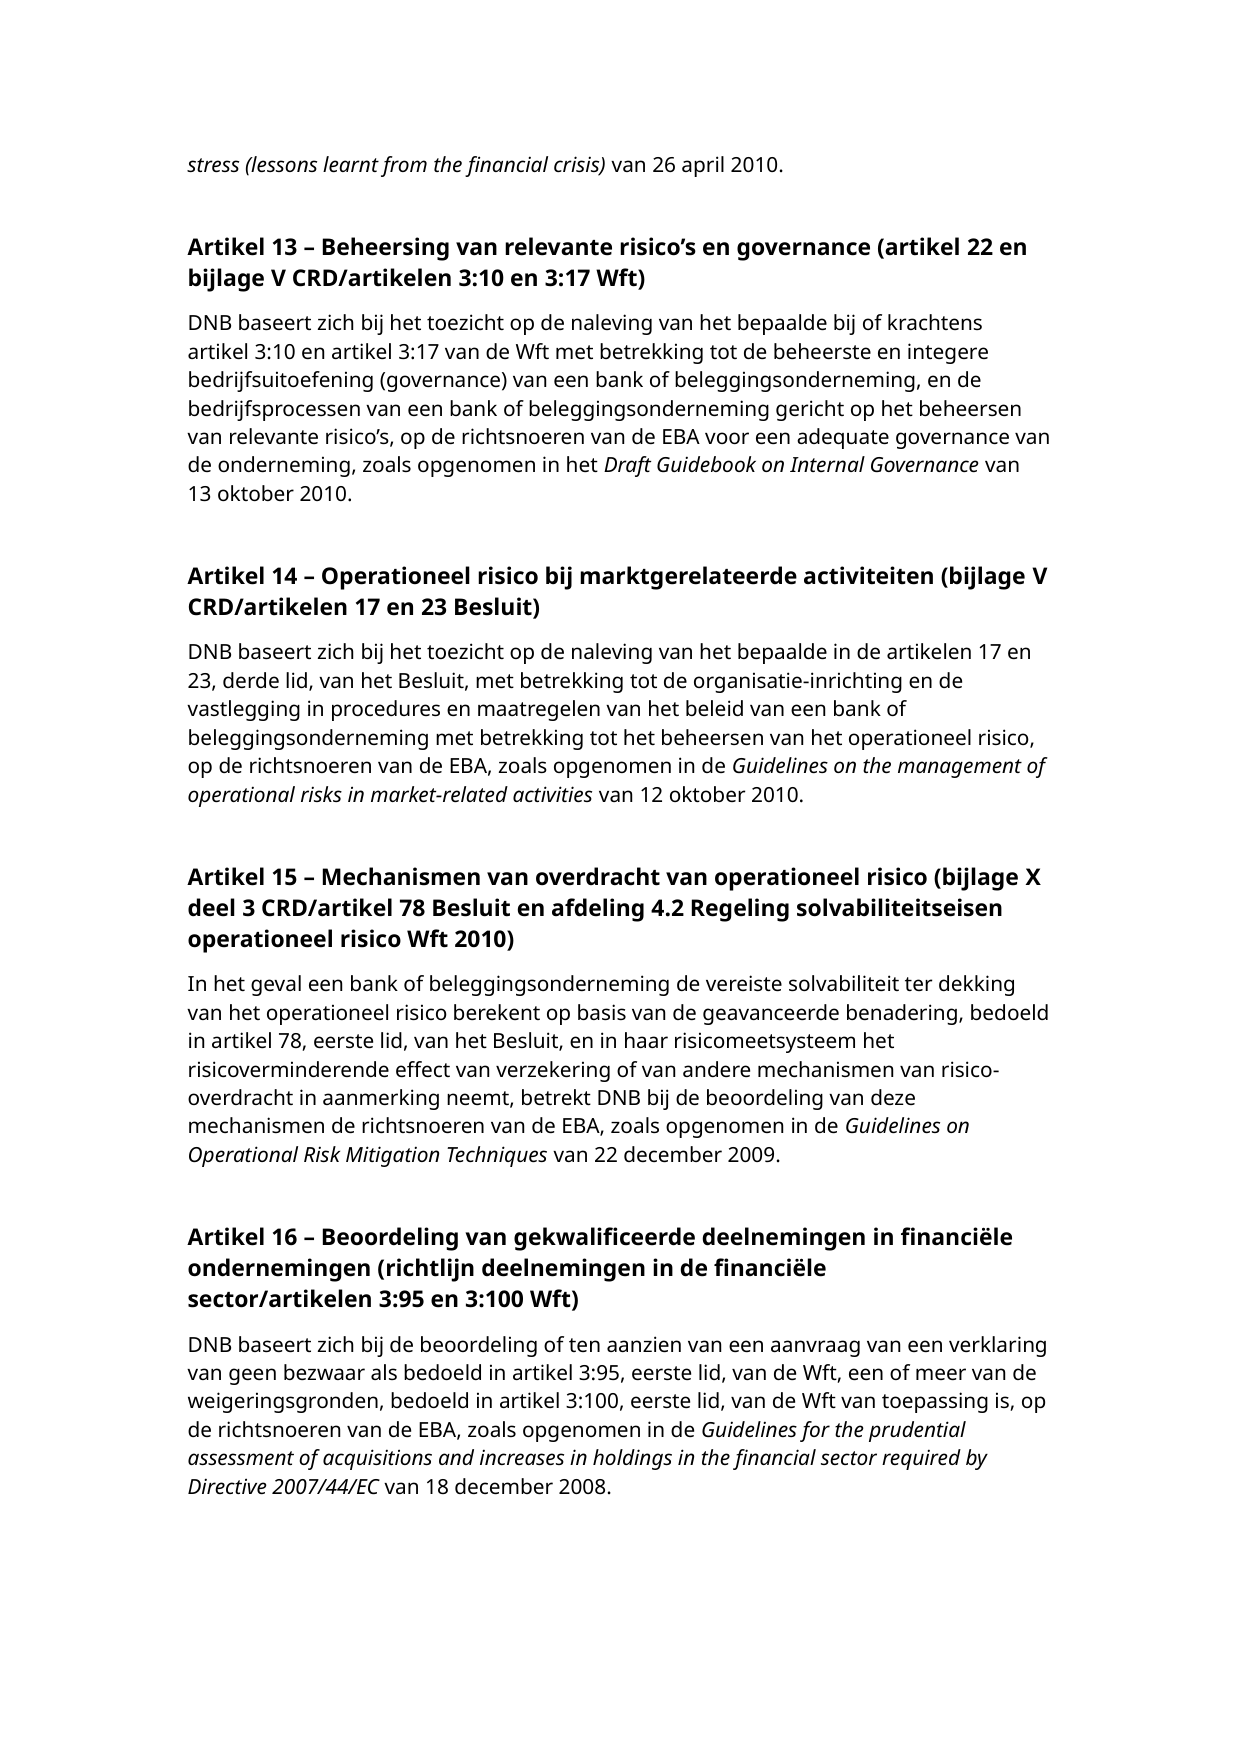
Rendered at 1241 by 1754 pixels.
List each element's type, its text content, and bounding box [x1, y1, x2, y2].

subtitle Artikel 14 – Operationeel risico bij marktgerelateerde activiteiten (bijlage V CRD/artikelen 17 en 23 Besluit) [187, 560, 1053, 622]
subtitle Artikel 13 – Beheersing van relevante risico’s en governance (artikel 22 en bijlage V CRD/artikelen 3:10 en 3:17 Wft) [187, 231, 1053, 293]
text In het geval een bank of beleggingsonderneming de vereiste solvabiliteit ter dekking van het operationeel risico berekent op basis van de geavanceerde benadering, bedoeld in artikel 78, eerste lid, van het Besluit, en in haar risicomeetsysteem het risicoverminderende effect van verzekering of van andere mechanismen van risico-overdracht in aanmerking neemt, betrekt DNB bij de beoordeling van deze mechanismen de richtsnoeren van de EBA, zoals opgenomen in de Guidelines on Operational Risk Mitigation Techniques van 22 december 2009. [187, 969, 1053, 1168]
subtitle Artikel 15 – Mechanismen van overdracht van operationeel risico (bijlage X deel 3 CRD/artikel 78 Besluit en afdeling 4.2 Regeling solvabiliteitseisen operationeel risico Wft 2010) [187, 861, 1053, 954]
text DNB baseert zich bij de beoordeling of ten aanzien van een aanvraag van een verklaring van geen bezwaar als bedoeld in artikel 3:95, eerste lid, van de Wft, een of meer van de weigeringsgronden, bedoeld in artikel 3:100, eerste lid, van de Wft van toepassing is, op de richtsnoeren van de EBA, zoals opgenomen in de Guidelines for the prudential assessment of acquisitions and increases in holdings in the financial sector required by Directive 2007/44/EC van 18 december 2008. [187, 1330, 1053, 1500]
text DNB baseert zich bij het toezicht op de naleving van het bepaalde bij of krachtens artikel 3:10 en artikel 3:17 van de Wft met betrekking tot de beheerste en integere bedrijfsuitoefening (governance) van een bank of beleggingsonderneming, en de bedrijfsprocessen van een bank of beleggingsonderneming gericht op het beheersen van relevante risico’s, op de richtsnoeren van de EBA voor een adequate governance van de onderneming, zoals opgenomen in het Draft Guidebook on Internal Governance van 13 oktober 2010. [187, 308, 1053, 507]
text stress (lessons learnt from the financial crisis) van 26 april 2010. [187, 150, 1053, 178]
subtitle Artikel 16 – Beoordeling van gekwalificeerde deelnemingen in financiële ondernemingen (richtlijn deelnemingen in de financiële sector/artikelen 3:95 en 3:100 Wft) [187, 1221, 1053, 1315]
text DNB baseert zich bij het toezicht op de naleving van het bepaalde in de artikelen 17 en 23, derde lid, van het Besluit, met betrekking tot de organisatie-inrichting en de vastlegging in procedures en maatregelen van het beleid van een bank of beleggingsonderneming met betrekking tot het beheersen van het operationeel risico, op de richtsnoeren van de EBA, zoals opgenomen in de Guidelines on the management of operational risks in market-related activities van 12 oktober 2010. [187, 637, 1053, 808]
